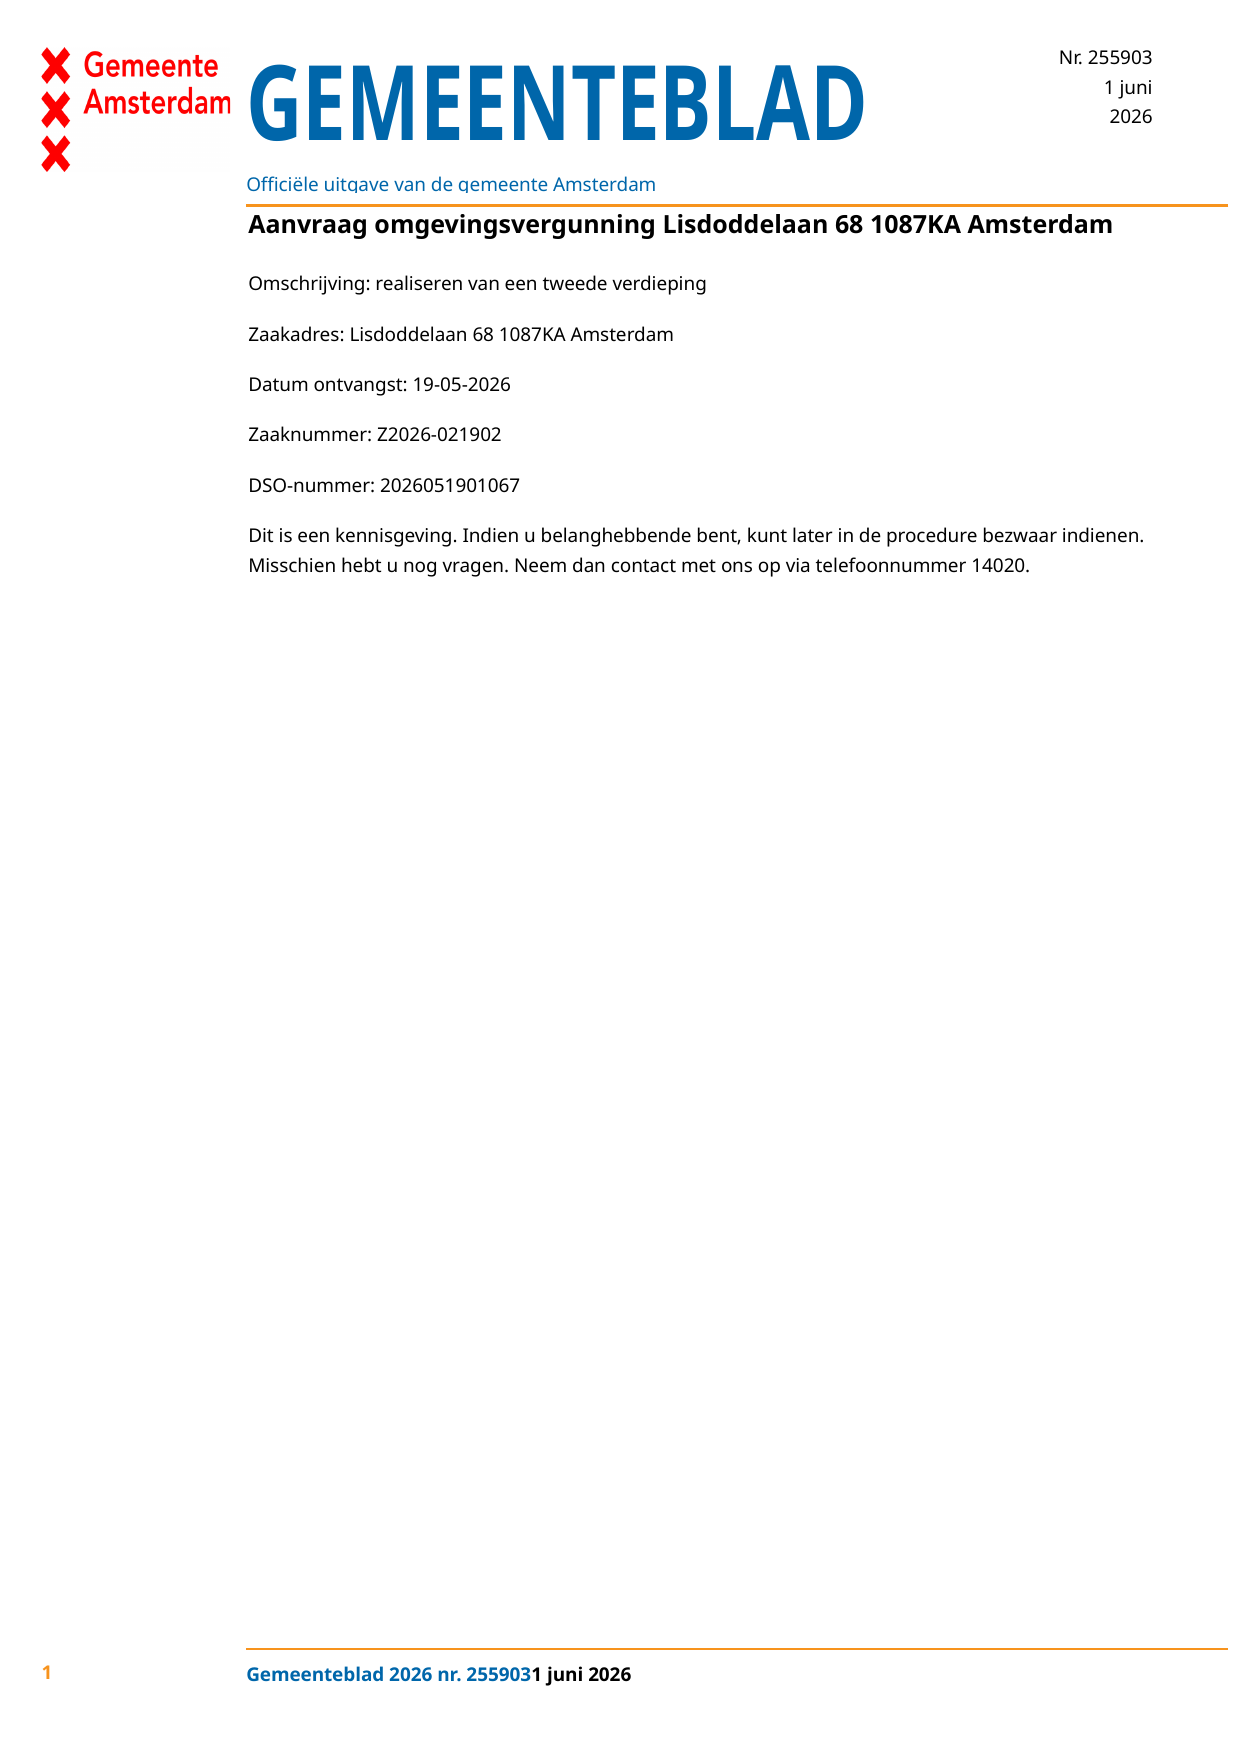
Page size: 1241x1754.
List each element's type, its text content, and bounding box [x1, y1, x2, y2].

text DSO-nummer: 2026051901067 [248, 472, 1152, 498]
text Zaaknummer: Z2026-021902 [248, 422, 1152, 447]
text Aanvraag omgevingsvergunning Lisdoddelaan 68 1087KA Amsterdam [248, 207, 1152, 241]
text Dit is een kennisgeving. Indien u belanghebbende bent, kunt later in de procedure bezwaar indienen. Misschien hebt u nog vragen. Neem dan contact met ons op via telefoonnummer 14020. [248, 522, 1152, 578]
text Datum ontvangst: 19-05-2026 [248, 371, 1152, 397]
text Omschrijving: realiseren van een tweede verdieping [248, 270, 1152, 296]
text Zaakadres: Lisdoddelaan 68 1087KA Amsterdam [248, 321, 1152, 346]
picture [41, 47, 231, 172]
